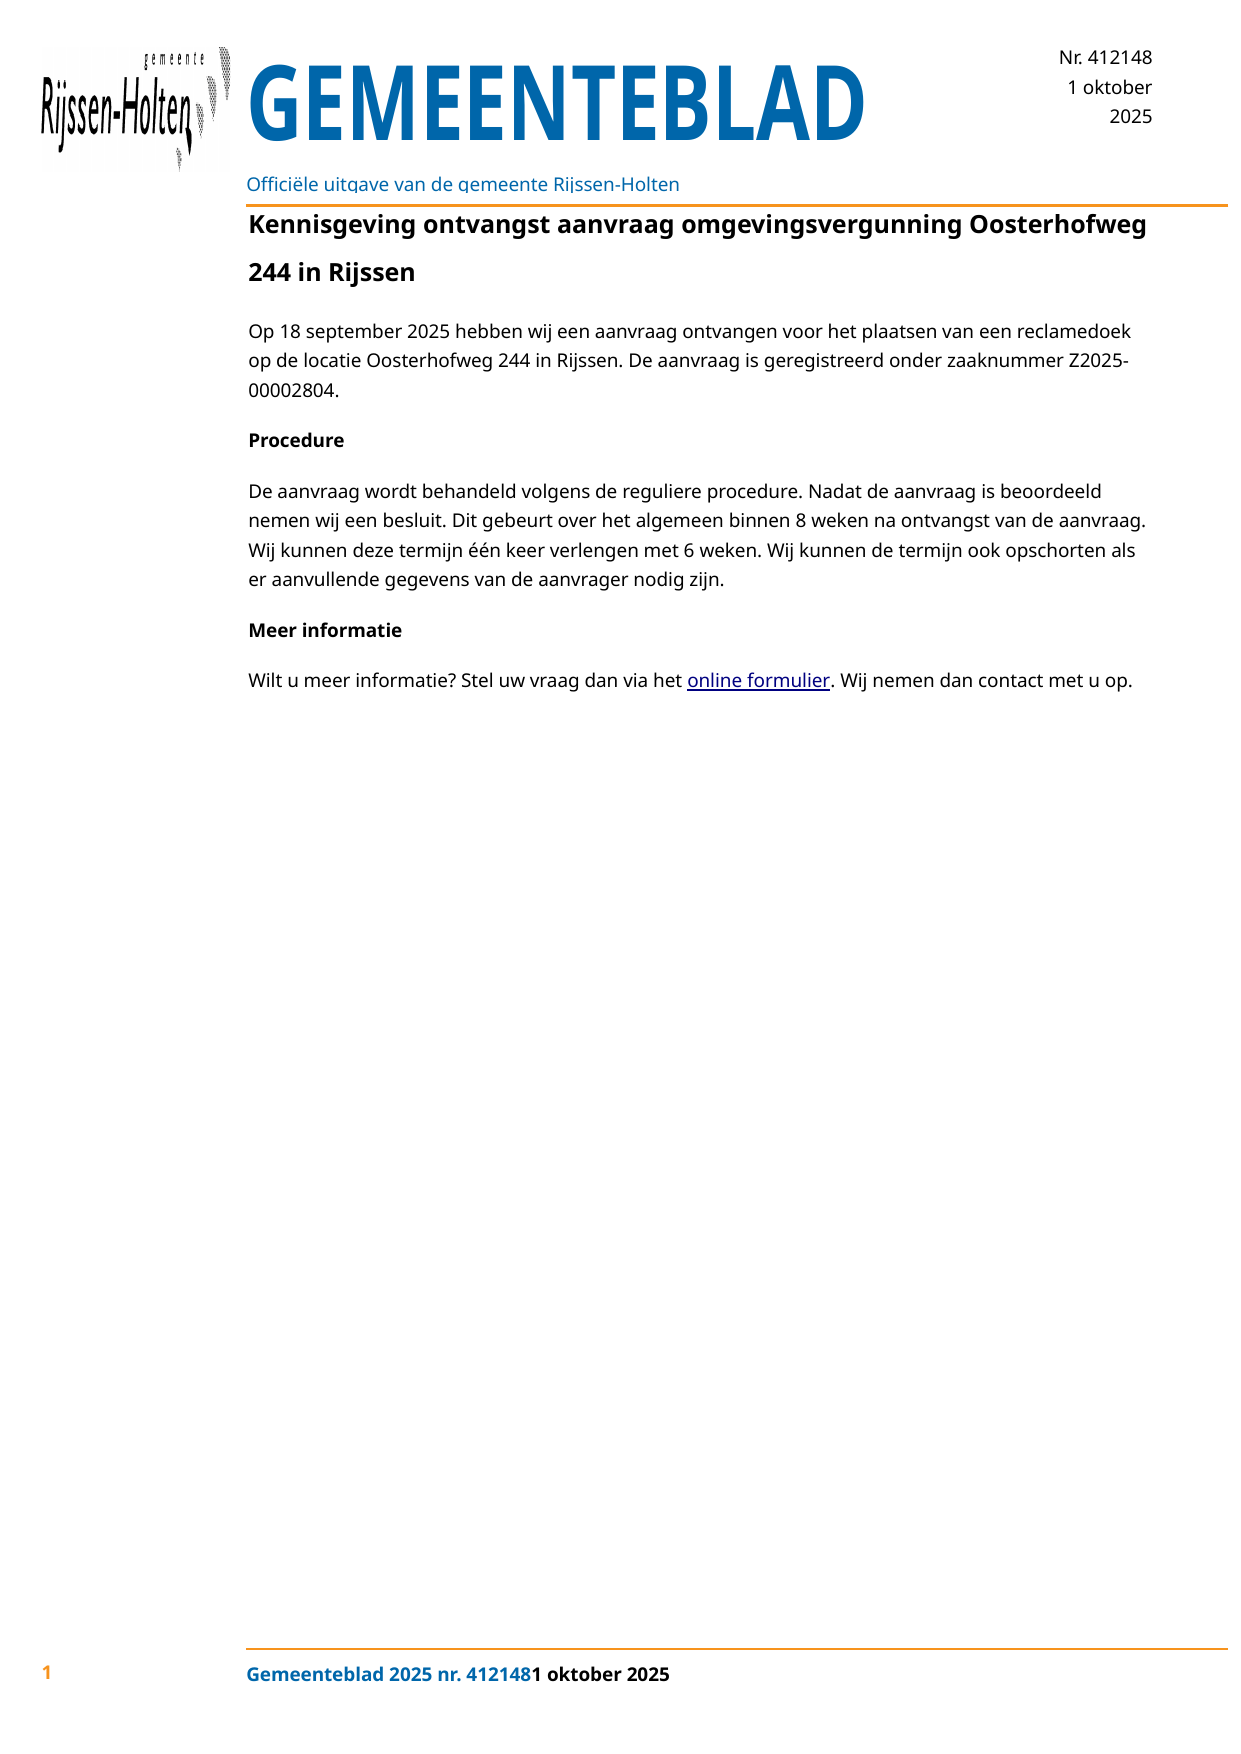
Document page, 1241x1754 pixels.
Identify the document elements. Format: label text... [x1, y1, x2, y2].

picture [41, 47, 231, 172]
text De aanvraag wordt behandeld volgens de reguliere procedure. Nadat de aanvraag is beoordeeld nemen wij een besluit. Dit gebeurt over het algemeen binnen 8 weken na ontvangst van de aanvraag. Wij kunnen deze termijn één keer verlengen met 6 weken. Wij kunnen de termijn ook opschorten als er aanvullende gegevens van de aanvrager nodig zijn. [248, 478, 1152, 592]
text Op 18 september 2025 hebben wij een aanvraag ontvangen voor het plaatsen van een reclamedoek op de locatie Oosterhofweg 244 in Rijssen. De aanvraag is geregistreerd onder zaaknummer Z2025-00002804. [248, 318, 1152, 403]
text Procedure [248, 427, 1152, 453]
text Wilt u meer informatie? Stel uw vraag dan via het online formulier. Wij nemen dan contact met u op. [248, 667, 1152, 693]
text Kennisgeving ontvangst aanvraag omgevingsvergunning Oosterhofweg 244 in Rijssen [248, 207, 1152, 288]
text Meer informatie [248, 617, 1152, 643]
